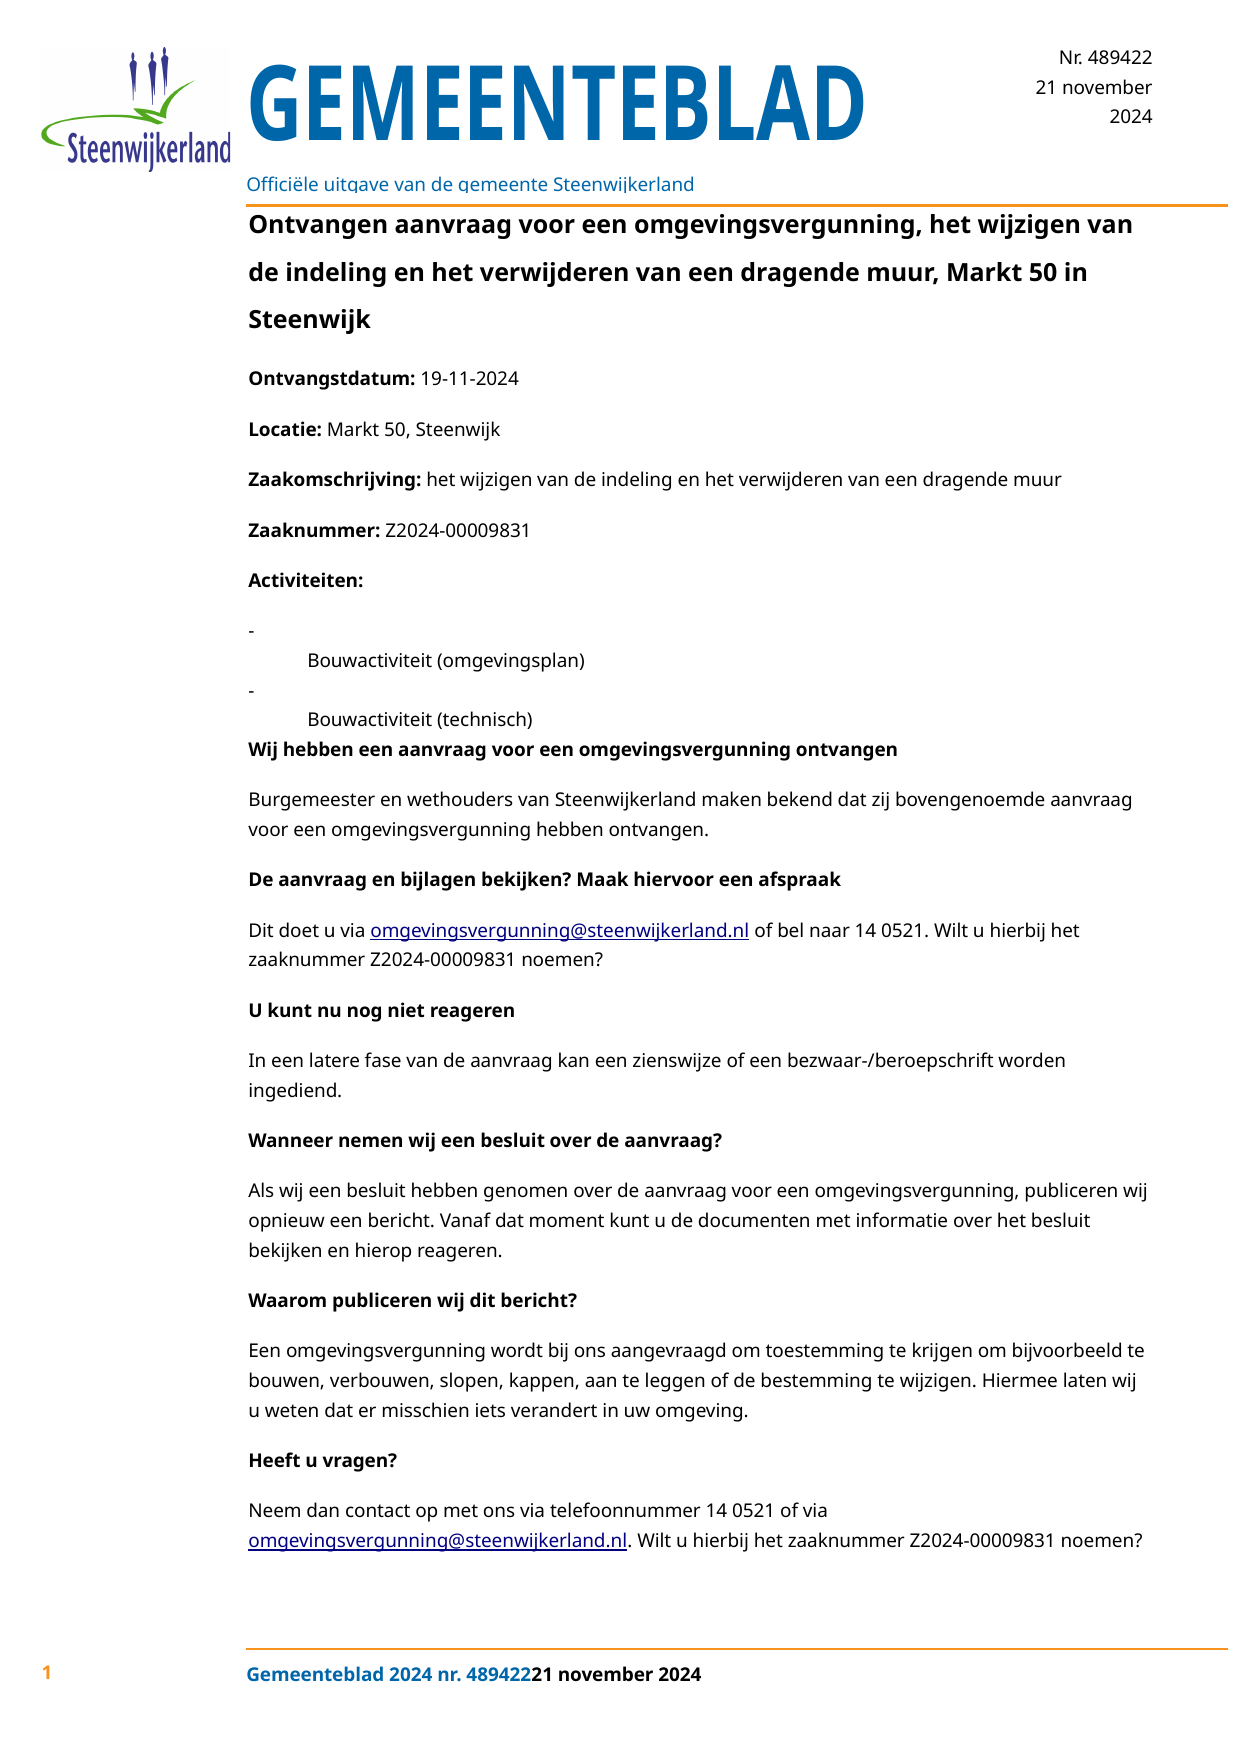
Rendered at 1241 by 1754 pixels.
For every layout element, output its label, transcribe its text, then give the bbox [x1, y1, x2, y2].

list Bouwactiviteit (technisch) [248, 706, 1152, 732]
text Burgemeester en wethouders van Steenwijkerland maken bekend dat zij bovengenoemde aanvraag voor een omgevingsvergunning hebben ontvangen. [248, 786, 1152, 842]
text Een omgevingsvergunning wordt bij ons aangevraagd om toestemming te krijgen om bijvoorbeeld te bouwen, verbouwen, slopen, kappen, aan te leggen of de bestemming te wijzigen. Hiermee laten wij u weten dat er misschien iets verandert in uw omgeving. [248, 1338, 1152, 1422]
text In een latere fase van de aanvraag kan een zienswijze of een bezwaar-/beroepschrift worden ingediend. [248, 1047, 1152, 1102]
text Zaakomschrijving: het wijzigen van de indeling en het verwijderen van een dragende muur [248, 466, 1152, 492]
text Wanneer nemen wij een besluit over de aanvraag? [248, 1127, 1152, 1153]
picture [41, 47, 231, 172]
text Wij hebben een aanvraag voor een omgevingsvergunning ontvangen [248, 736, 1152, 762]
text U kunt nu nog niet reageren [248, 997, 1152, 1022]
text Ontvangen aanvraag voor een omgevingsvergunning, het wijzigen van de indeling en het verwijderen van een dragende muur, Markt 50 in Steenwijk [248, 207, 1152, 336]
text Waarom publiceren wij dit bericht? [248, 1287, 1152, 1313]
text Heeft u vragen? [248, 1447, 1152, 1473]
text Activiteiten: [248, 567, 1152, 593]
text Als wij een besluit hebben genomen over de aanvraag voor een omgevingsvergunning, publiceren wij opnieuw een bericht. Vanaf dat moment kunt u de documenten met informatie over het besluit bekijken en hierop reageren. [248, 1178, 1152, 1262]
text Ontvangstdatum: 19-11-2024 [248, 366, 1152, 391]
text Neem dan contact op met ons via telefoonnummer 14 0521 of via omgevingsvergunning@steenwijkerland.nl. Wilt u hierbij het zaaknummer Z2024-00009831 noemen? [248, 1498, 1152, 1553]
list Bouwactiviteit (omgevingsplan) [248, 647, 1152, 673]
text Zaaknummer: Z2024-00009831 [248, 517, 1152, 542]
text Locatie: Markt 50, Steenwijk [248, 416, 1152, 442]
text Dit doet u via omgevingsvergunning@steenwijkerland.nl of bel naar 14 0521. Wilt u hierbij het zaaknummer Z2024-00009831 noemen? [248, 917, 1152, 972]
text De aanvraag en bijlagen bekijken? Maak hiervoor een afspraak [248, 866, 1152, 892]
